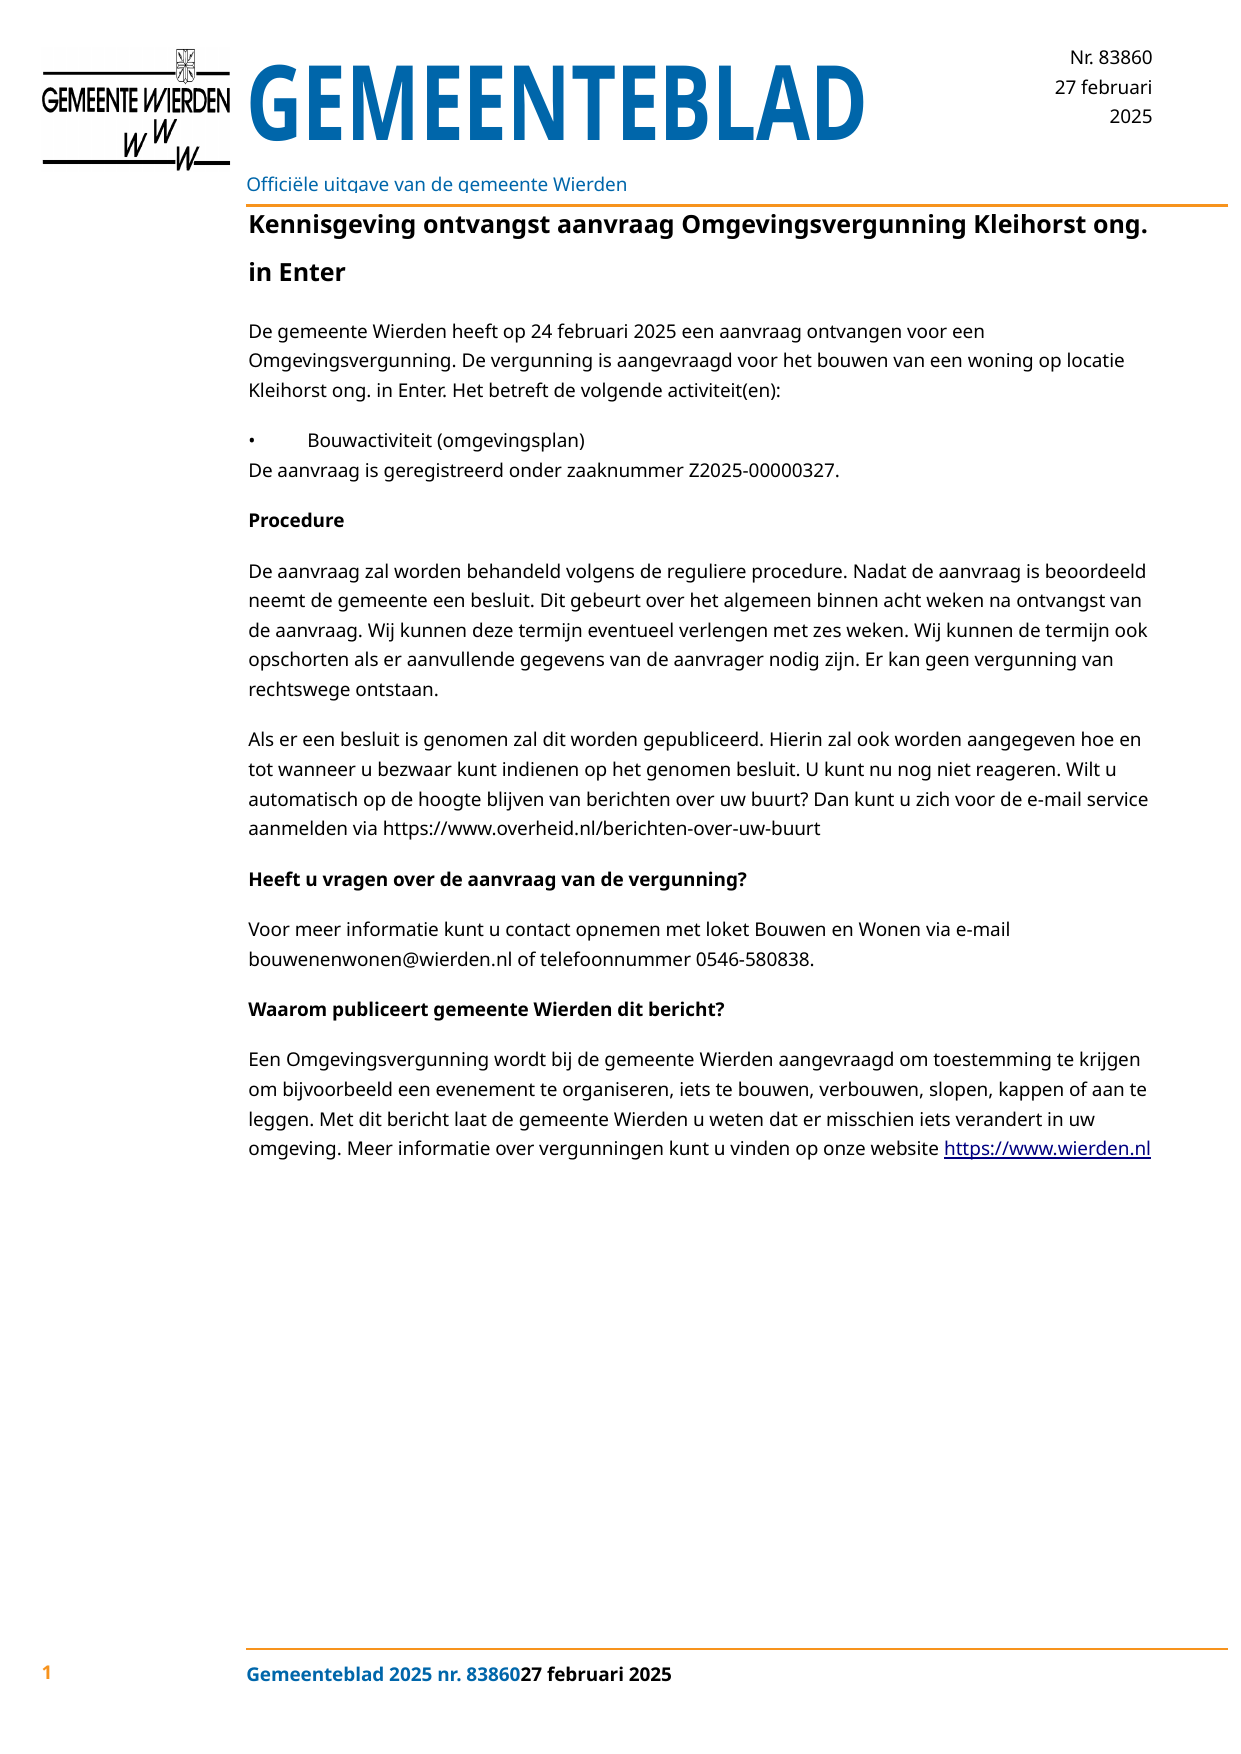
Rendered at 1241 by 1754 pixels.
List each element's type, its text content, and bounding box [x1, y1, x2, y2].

list Bouwactiviteit (omgevingsplan) [248, 427, 1152, 453]
text Voor meer informatie kunt u contact opnemen met loket Bouwen en Wonen via e-mail bouwenenwonen@wierden.nl of telefoonnummer 0546-580838. [248, 916, 1152, 972]
text Een Omgevingsvergunning wordt bij de gemeente Wierden aangevraagd om toestemming te krijgen om bijvoorbeeld een evenement te organiseren, iets te bouwen, verbouwen, slopen, kappen of aan te leggen. Met dit bericht laat de gemeente Wierden u weten dat er misschien iets verandert in uw omgeving. Meer informatie over vergunningen kunt u vinden op onze website https://www.wierden.nl [248, 1047, 1152, 1161]
text Procedure [248, 507, 1152, 533]
picture [41, 47, 231, 172]
text Waarom publiceert gemeente Wierden dit bericht? [248, 996, 1152, 1022]
text De gemeente Wierden heeft op 24 februari 2025 een aanvraag ontvangen voor een Omgevingsvergunning. De vergunning is aangevraagd voor het bouwen van een woning op locatie Kleihorst ong. in Enter. Het betreft de volgende activiteit(en): [248, 318, 1152, 403]
text Als er een besluit is genomen zal dit worden gepubliceerd. Hierin zal ook worden aangegeven hoe en tot wanneer u bezwaar kunt indienen op het genomen besluit. U kunt nu nog niet reageren. Wilt u automatisch op de hoogte blijven van berichten over uw buurt? Dan kunt u zich voor de e-mail service aanmelden via https://www.overheid.nl/berichten-over-uw-buurt [248, 727, 1152, 841]
text Heeft u vragen over de aanvraag van de vergunning? [248, 866, 1152, 892]
text De aanvraag is geregistreerd onder zaaknummer Z2025-00000327. [248, 457, 1152, 483]
text De aanvraag zal worden behandeld volgens de reguliere procedure. Nadat de aanvraag is beoordeeld neemt de gemeente een besluit. Dit gebeurt over het algemeen binnen acht weken na ontvangst van de aanvraag. Wij kunnen deze termijn eventueel verlengen met zes weken. Wij kunnen de termijn ook opschorten als er aanvullende gegevens van de aanvrager nodig zijn. Er kan geen vergunning van rechtswege ontstaan. [248, 558, 1152, 702]
text Kennisgeving ontvangst aanvraag Omgevingsvergunning Kleihorst ong. in Enter [248, 207, 1152, 288]
